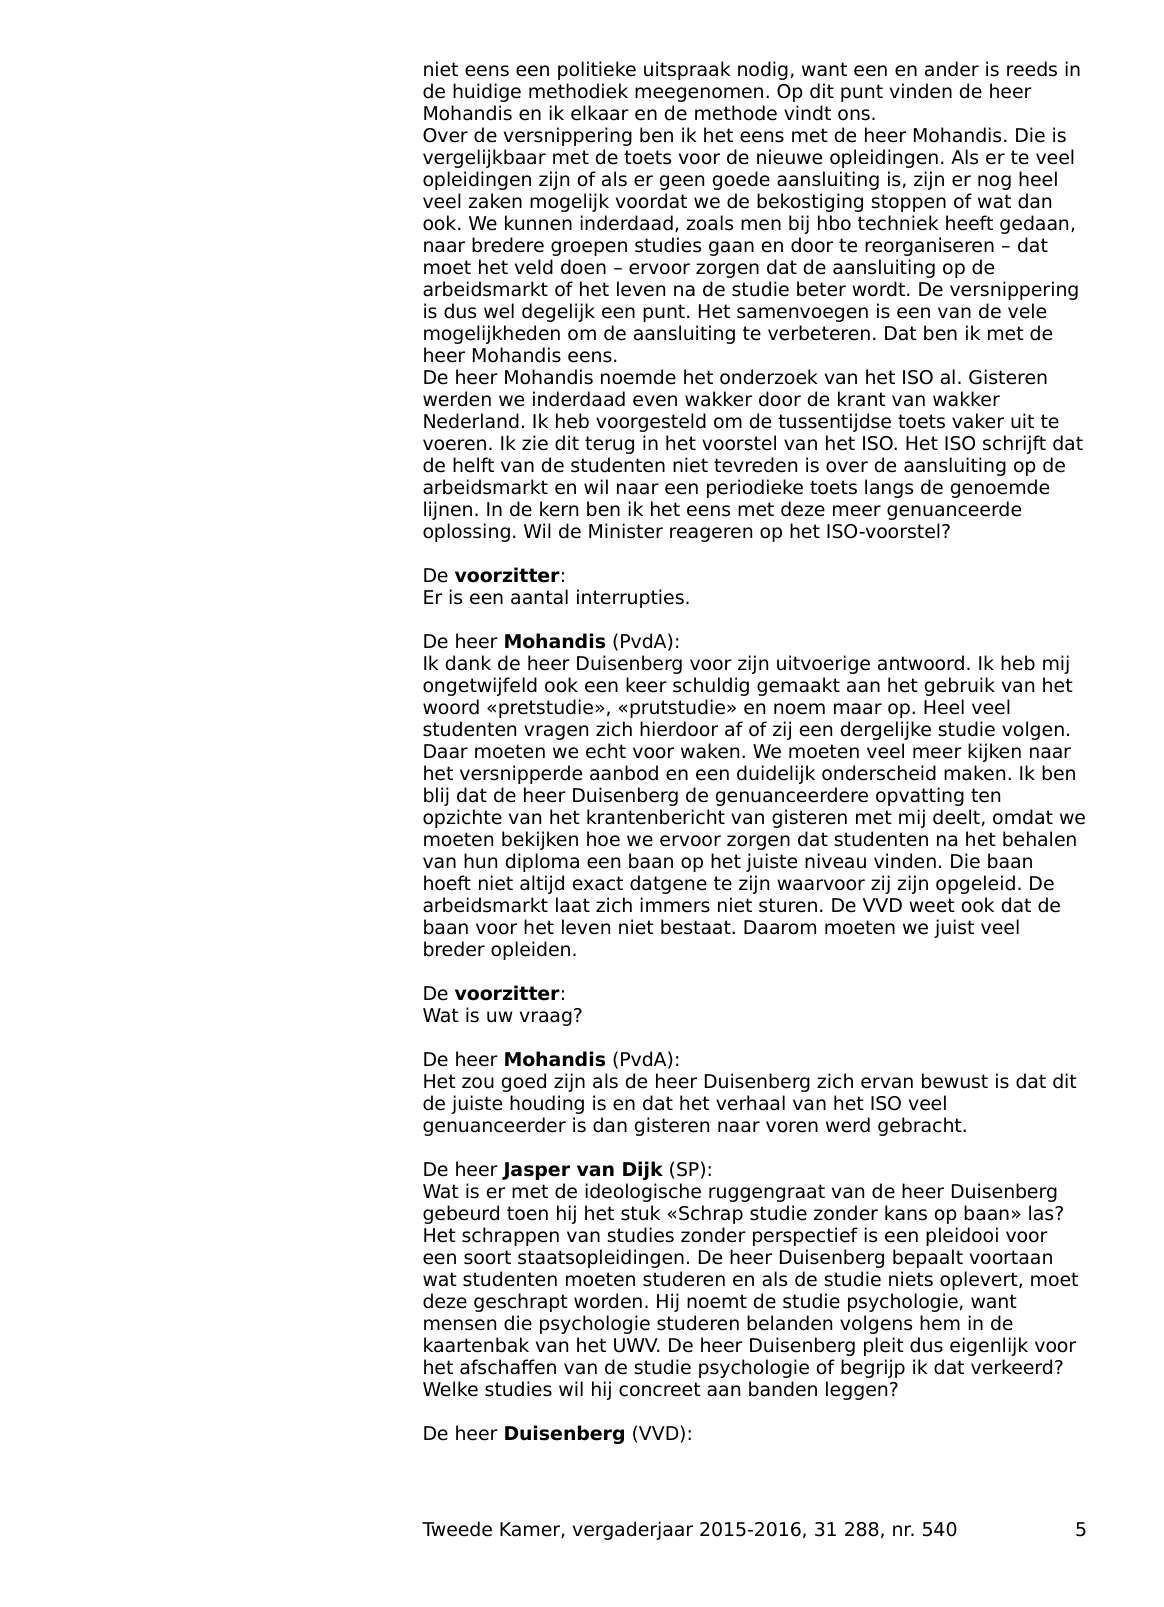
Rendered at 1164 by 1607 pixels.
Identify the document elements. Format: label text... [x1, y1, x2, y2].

text De heer Mohandis noemde het onderzoek van het ISO al. Gisteren werden we inderdaad even wakker door de krant van wakker Nederland. Ik heb voorgesteld om de tussentijdse toets vaker uit te voeren. Ik zie dit terug in het voorstel van het ISO. Het ISO schrijft dat de helft van de studenten niet tevreden is over de aansluiting op de arbeidsmarkt en wil naar een periodieke toets langs de genoemde lijnen. In de kern ben ik het eens met deze meer genuanceerde oplossing. Wil de Minister reageren op het ISO-voorstel? [422, 367, 1087, 543]
text Over de versnippering ben ik het eens met de heer Mohandis. Die is vergelijkbaar met de toets voor de nieuwe opleidingen. Als er te veel opleidingen zijn of als er geen goede aansluiting is, zijn er nog heel veel zaken mogelijk voordat we de bekostiging stoppen of wat dan ook. We kunnen inderdaad, zoals men bij hbo techniek heeft gedaan, naar bredere groepen studies gaan en door te reorganiseren – dat moet het veld doen – ervoor zorgen dat de aansluiting op de arbeidsmarkt of het leven na de studie beter wordt. De versnippering is dus wel degelijk een punt. Het samenvoegen is een van de vele mogelijkheden om de aansluiting te verbeteren. Dat ben ik met de heer Mohandis eens. [422, 125, 1087, 367]
text De heer Mohandis (PvdA): [422, 1049, 1087, 1071]
text Het zou goed zijn als de heer Duisenberg zich ervan bewust is dat dit de juiste houding is en dat het verhaal van het ISO veel genuanceerder is dan gisteren naar voren werd gebracht. [422, 1071, 1087, 1137]
text Wat is uw vraag? [422, 1005, 1087, 1027]
text niet eens een politieke uitspraak nodig, want een en ander is reeds in de huidige methodiek meegenomen. Op dit punt vinden de heer Mohandis en ik elkaar en de methode vindt ons. [422, 59, 1087, 125]
text De voorzitter: [422, 565, 1087, 587]
text Er is een aantal interrupties. [422, 587, 1087, 609]
text De voorzitter: [422, 983, 1087, 1005]
text De heer Jasper van Dijk (SP): [422, 1159, 1087, 1181]
text De heer Duisenberg (VVD): [422, 1423, 1087, 1445]
text Ik dank de heer Duisenberg voor zijn uitvoerige antwoord. Ik heb mij ongetwijfeld ook een keer schuldig gemaakt aan het gebruik van het woord «pretstudie», «prutstudie» en noem maar op. Heel veel studenten vragen zich hierdoor af of zij een dergelijke studie volgen. Daar moeten we echt voor waken. We moeten veel meer kijken naar het versnipperde aanbod en een duidelijk onderscheid maken. Ik ben blij dat de heer Duisenberg de genuanceerdere opvatting ten opzichte van het krantenbericht van gisteren met mij deelt, omdat we moeten bekijken hoe we ervoor zorgen dat studenten na het behalen van hun diploma een baan op het juiste niveau vinden. Die baan hoeft niet altijd exact datgene te zijn waarvoor zij zijn opgeleid. De arbeidsmarkt laat zich immers niet sturen. De VVD weet ook dat de baan voor het leven niet bestaat. Daarom moeten we juist veel breder opleiden. [422, 653, 1087, 961]
text Wat is er met de ideologische ruggengraat van de heer Duisenberg gebeurd toen hij het stuk «Schrap studie zonder kans op baan» las? Het schrappen van studies zonder perspectief is een pleidooi voor een soort staatsopleidingen. De heer Duisenberg bepaalt voortaan wat studenten moeten studeren en als de studie niets oplevert, moet deze geschrapt worden. Hij noemt de studie psychologie, want mensen die psychologie studeren belanden volgens hem in de kaartenbak van het UWV. De heer Duisenberg pleit dus eigenlijk voor het afschaffen van de studie psychologie of begrijp ik dat verkeerd? Welke studies wil hij concreet aan banden leggen? [422, 1181, 1087, 1401]
text De heer Mohandis (PvdA): [422, 631, 1087, 653]
